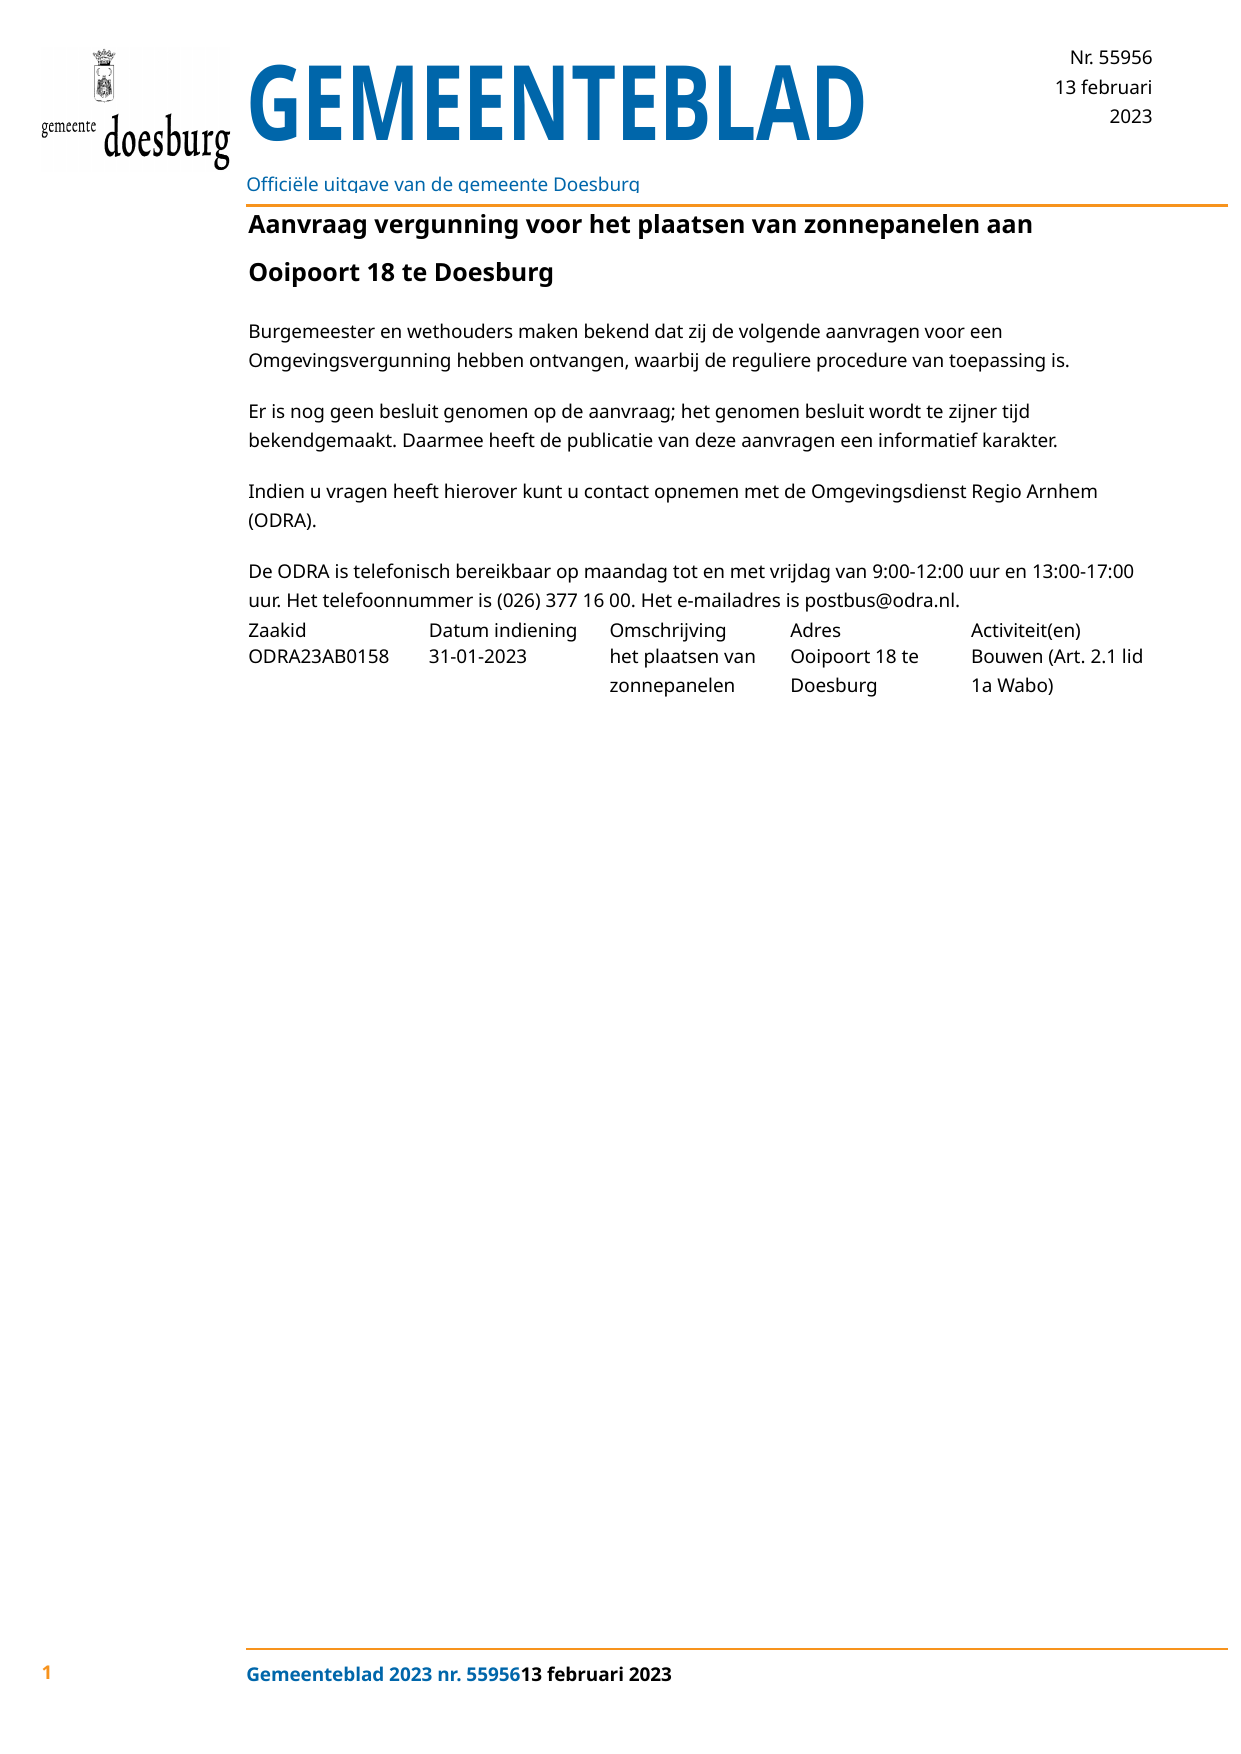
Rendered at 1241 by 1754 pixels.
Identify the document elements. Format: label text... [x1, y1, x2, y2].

table_header Adres [790, 617, 971, 643]
table_cell ODRA23AB0158 [248, 643, 429, 698]
table_header Omschrijving [609, 617, 790, 643]
text Indien u vragen heeft hierover kunt u contact opnemen met de Omgevingsdienst Regio Arnhem (ODRA). [248, 478, 1152, 533]
table_header Zaakid [248, 617, 429, 643]
table_cell Bouwen (Art. 2.1 lid 1a Wabo) [971, 643, 1152, 698]
table_cell het plaatsen van zonnepanelen [609, 643, 790, 698]
text Aanvraag vergunning voor het plaatsen van zonnepanelen aan Ooipoort 18 te Doesburg [248, 207, 1152, 288]
table_header Activiteit(en) [971, 617, 1152, 643]
text Burgemeester en wethouders maken bekend dat zij de volgende aanvragen voor een Omgevingsvergunning hebben ontvangen, waarbij de reguliere procedure van toepassing is. [248, 318, 1152, 373]
picture [41, 47, 231, 172]
text De ODRA is telefonisch bereikbaar op maandag tot en met vrijdag van 9:00-12:00 uur en 13:00-17:00 uur. Het telefoonnummer is (026) 377 16 00. Het e-mailadres is postbus@odra.nl. [248, 558, 1152, 613]
table_cell Ooipoort 18 te Doesburg [790, 643, 971, 698]
text Er is nog geen besluit genomen op de aanvraag; het genomen besluit wordt te zijner tijd bekendgemaakt. Daarmee heeft de publicatie van deze aanvragen een informatief karakter. [248, 398, 1152, 453]
table_header Datum indiening [429, 617, 609, 643]
table_cell 31-01-2023 [429, 643, 609, 698]
